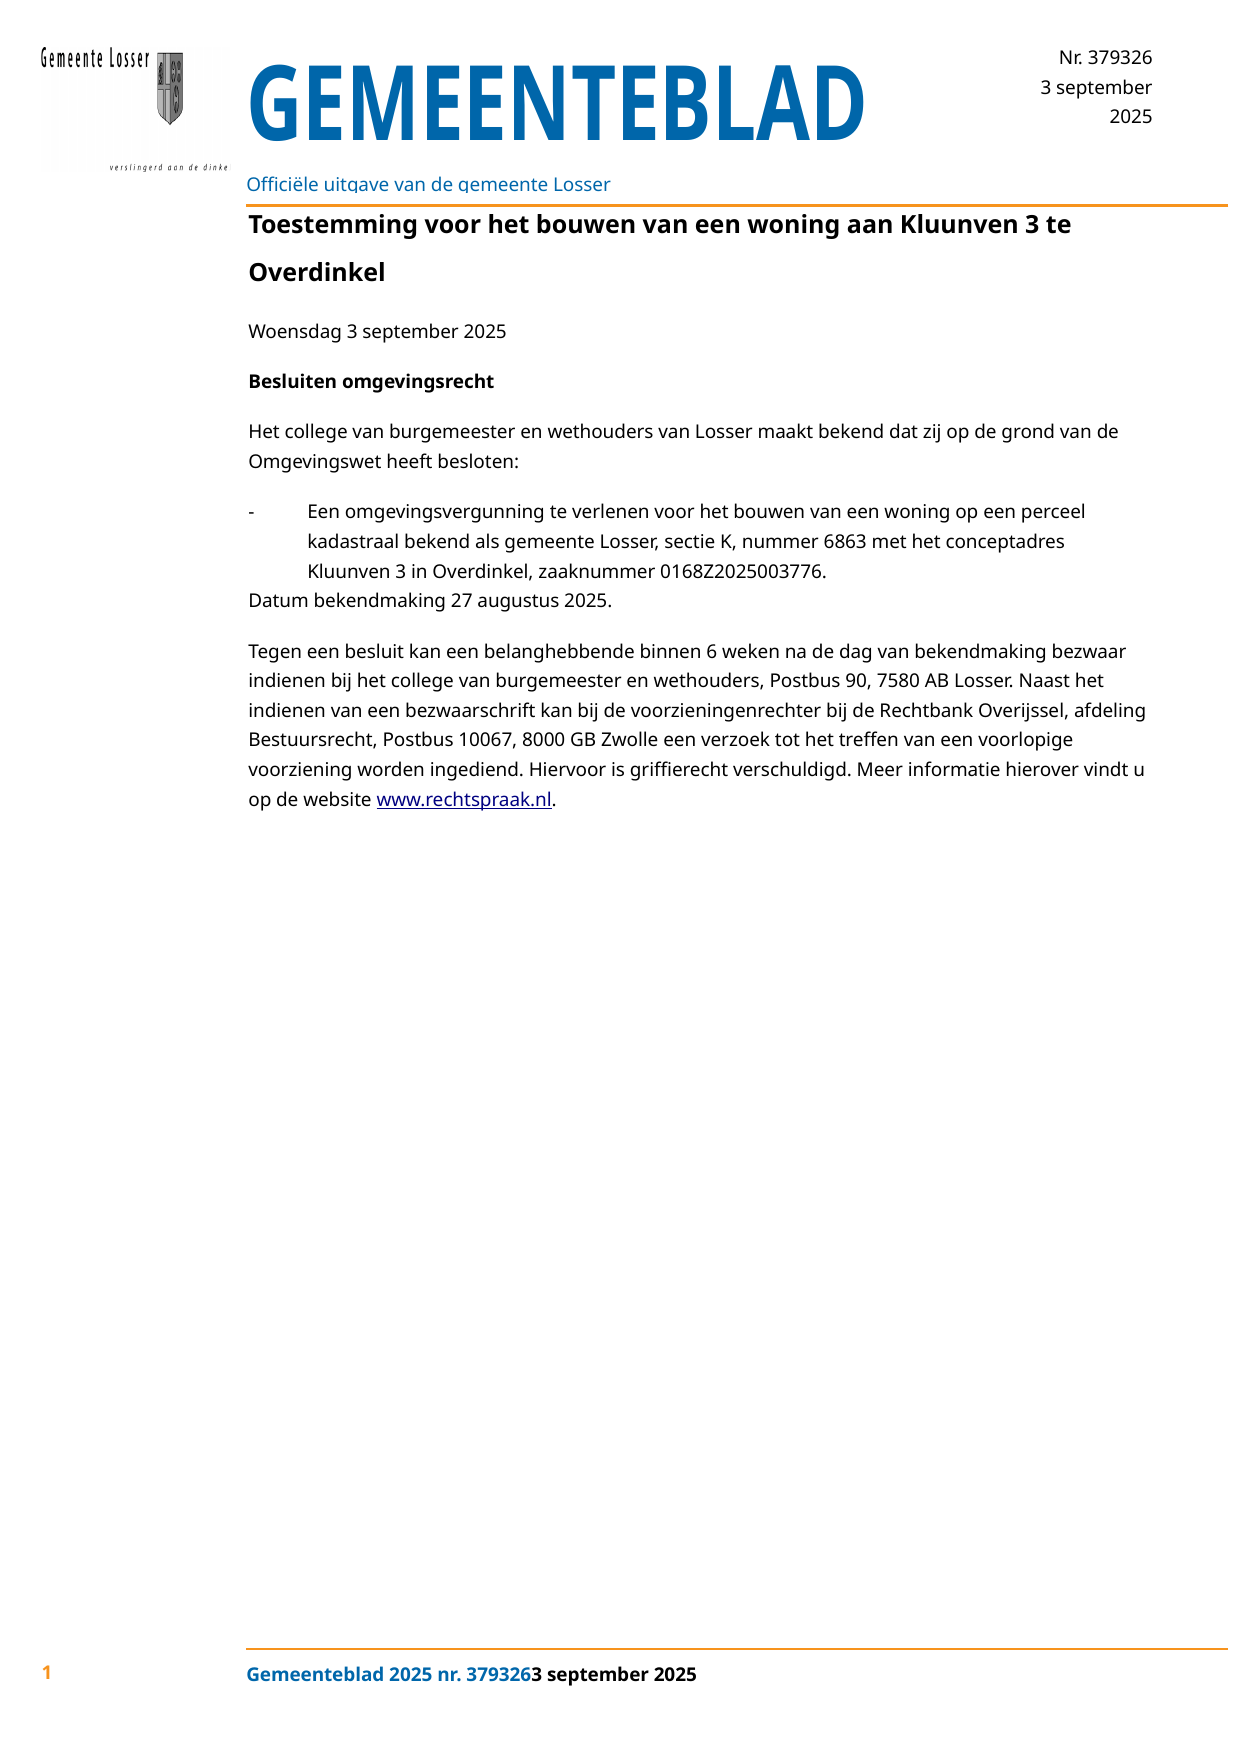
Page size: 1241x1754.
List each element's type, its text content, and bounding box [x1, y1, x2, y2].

picture [41, 47, 231, 172]
text Datum bekendmaking 27 augustus 2025. [248, 587, 1152, 613]
text Toestemming voor het bouwen van een woning aan Kluunven 3 te Overdinkel [248, 207, 1152, 288]
text Besluiten omgevingsrecht [248, 368, 1152, 394]
text Tegen een besluit kan een belanghebbende binnen 6 weken na de dag van bekendmaking bezwaar indienen bij het college van burgemeester en wethouders, Postbus 90, 7580 AB Losser. Naast het indienen van een bezwaarschrift kan bij de voorzieningenrechter bij de Rechtbank Overijssel, afdeling Bestuursrecht, Postbus 10067, 8000 GB Zwolle een verzoek tot het treffen van een voorlopige voorziening worden ingediend. Hiervoor is griffierecht verschuldigd. Meer informatie hierover vindt u op de website www.rechtspraak.nl. [248, 638, 1152, 812]
text Woensdag 3 september 2025 [248, 318, 1152, 344]
list Een omgevingsvergunning te verlenen voor het bouwen van een woning op een perceel kadastraal bekend als gemeente Losser, sectie K, nummer 6863 met het conceptadres Kluunven 3 in Overdinkel, zaaknummer 0168Z2025003776. [248, 499, 1152, 584]
text Het college van burgemeester en wethouders van Losser maakt bekend dat zij op de grond van de Omgevingswet heeft besloten: [248, 419, 1152, 474]
